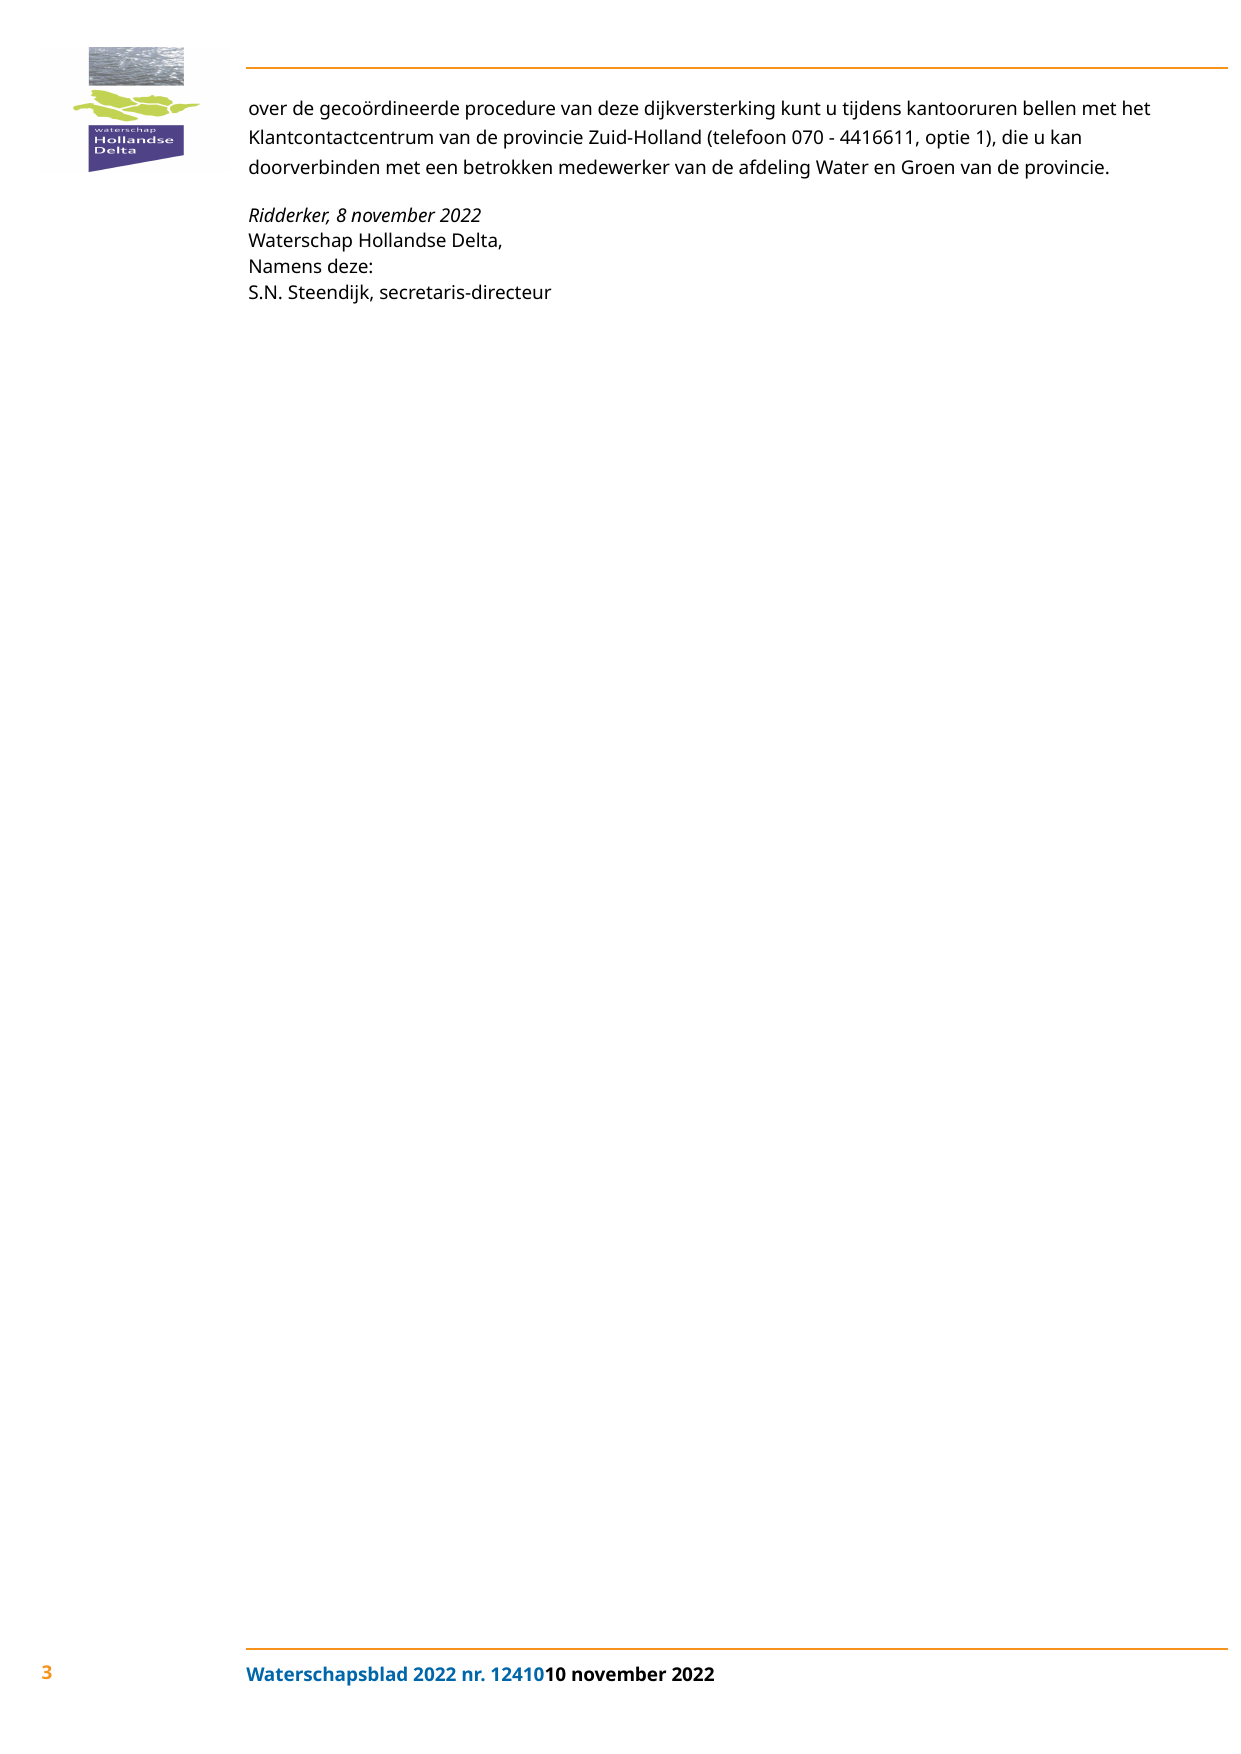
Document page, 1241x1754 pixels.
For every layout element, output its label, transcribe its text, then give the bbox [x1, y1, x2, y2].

text over de gecoördineerde procedure van deze dijkversterking kunt u tijdens kantooruren bellen met het Klantcontactcentrum van de provincie Zuid-Holland (telefoon 070 - 4416611, optie 1), die u kan doorverbinden met een betrokken medewerker van de afdeling Water en Groen van de provincie. [248, 95, 1152, 180]
text S.N. Steendijk, secretaris-directeur [248, 279, 1152, 305]
text Namens deze: [248, 253, 1152, 279]
picture [41, 47, 231, 172]
text Waterschap Hollandse Delta, [248, 227, 1152, 253]
text Ridderker, 8 november 2022 [248, 202, 1152, 227]
